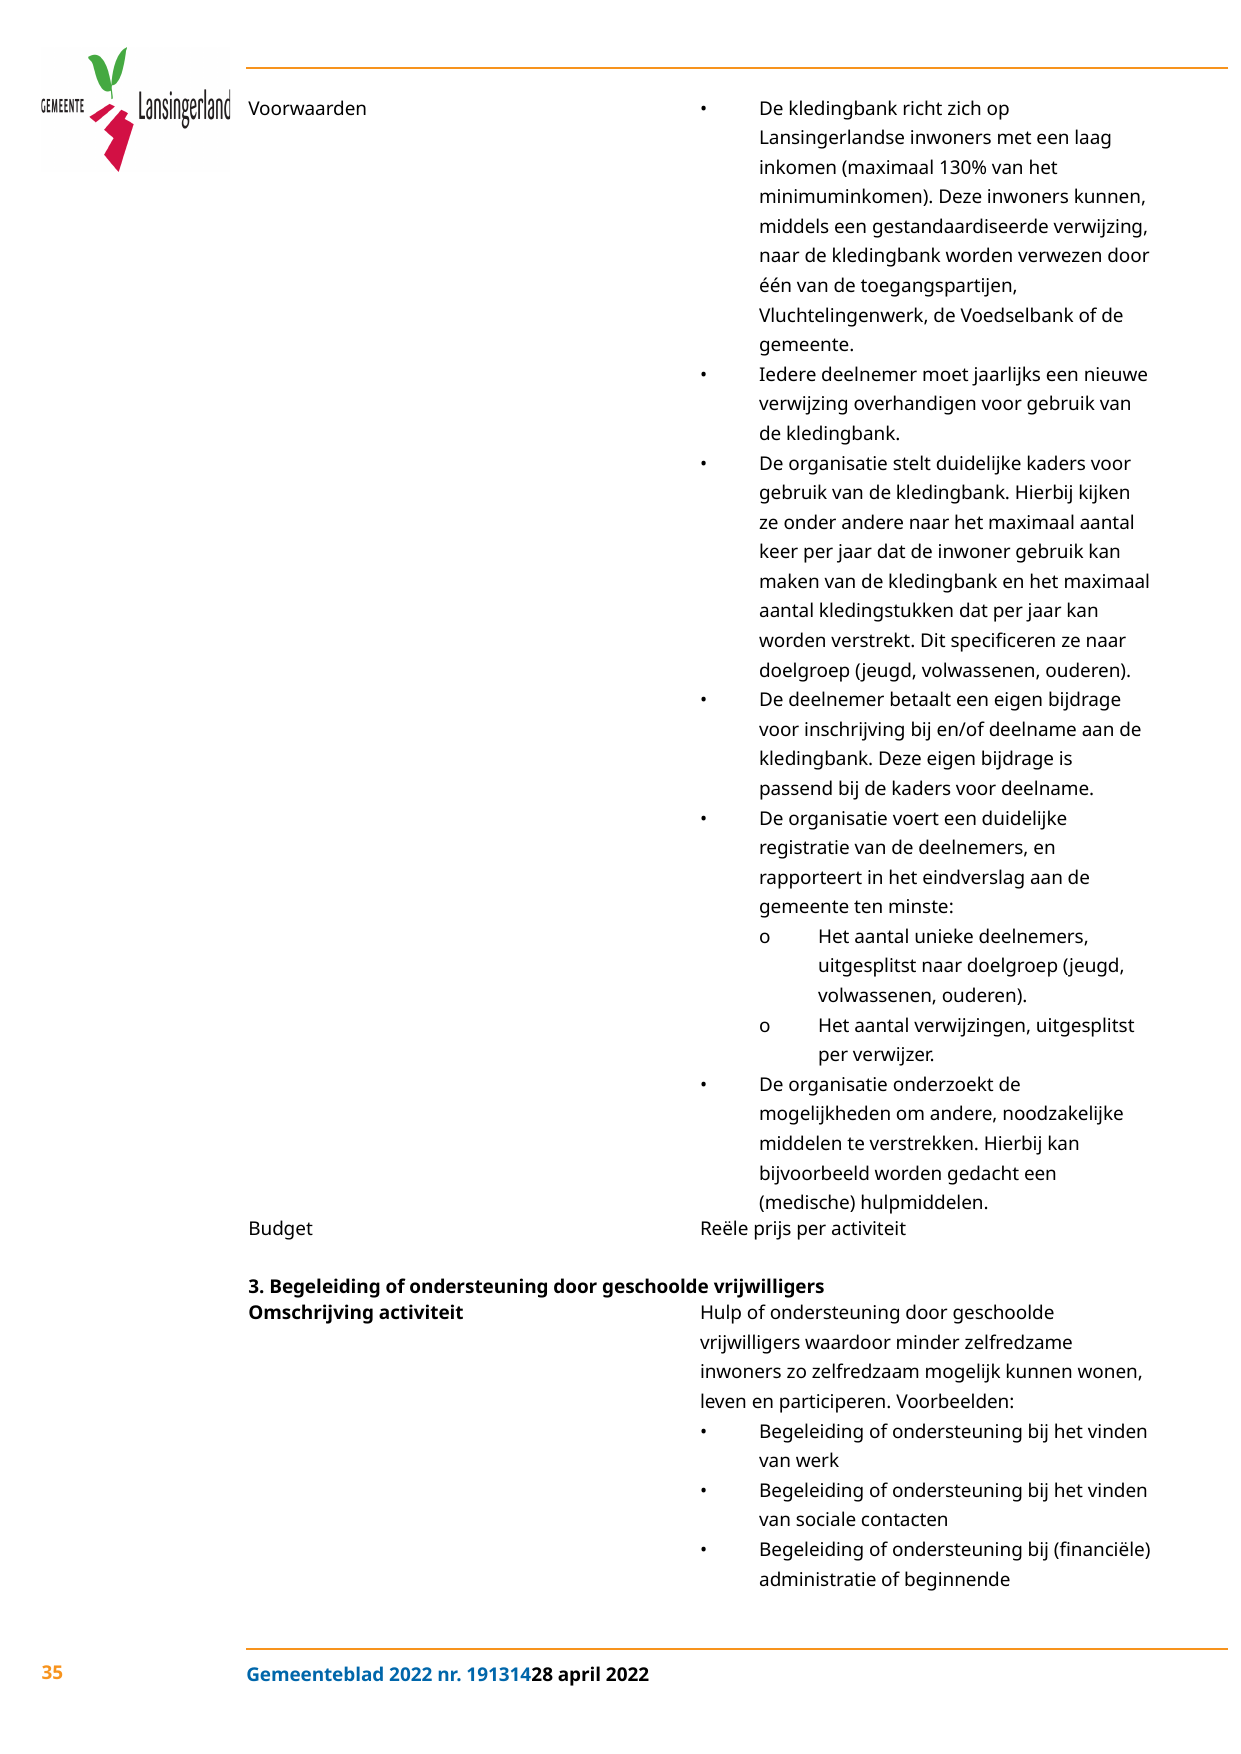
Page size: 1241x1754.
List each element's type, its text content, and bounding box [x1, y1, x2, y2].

table_header 3. Begeleiding of ondersteuning door geschoolde vrijwilligers [248, 1274, 1152, 1299]
table_cell De kledingbank richt zich op Lansingerlandse inwoners met een laag inkomen (maximaal 130% van het minimuminkomen). Deze inwoners kunnen, middels een gestandaardiseerde verwijzing, naar de kledingbank worden verwezen door één van de toegangspartijen, Vluchtelingenwerk, de Voedselbank of de gemeente. Iedere deelnemer moet jaarlijks een nieuwe verwijzing overhandigen voor gebruik van de kledingbank. De organisatie stelt duidelijke kaders voor gebruik van de kledingbank. Hierbij kijken ze onder andere naar het maximaal aantal keer per jaar dat de inwoner gebruik kan maken van de kledingbank en het maximaal aantal kledingstukken dat per jaar kan worden verstrekt. Dit specificeren ze naar doelgroep (jeugd, volwassenen, ouderen). De deelnemer betaalt een eigen bijdrage voor inschrijving bij en/of deelname aan de kledingbank. Deze eigen bijdrage is passend bij de kaders voor deelname. De organisatie voert een duidelijke registratie van de deelnemers, en rapporteert in het eindverslag aan de gemeente ten minste: Het aantal unieke deelnemers, uitgesplitst naar doelgroep (jeugd, volwassenen, ouderen). Het aantal verwijzingen, uitgesplitst per verwijzer. De organisatie onderzoekt de mogelijkheden om andere, noodzakelijke middelen te verstrekken. Hierbij kan bijvoorbeeld worden gedacht een (medische) hulpmiddelen. [700, 95, 1152, 1215]
picture [41, 47, 231, 172]
table_cell Hulp of ondersteuning door geschoolde vrijwilligers waardoor minder zelfredzame inwoners zo zelfredzaam mogelijk kunnen wonen, leven en participeren. Voorbeelden: Begeleiding of ondersteuning bij het vinden van werk Begeleiding of ondersteuning bij het vinden van sociale contacten Begeleiding of ondersteuning bij (financiële) administratie of beginnende [700, 1300, 1152, 1591]
table_cell Budget [248, 1215, 700, 1241]
table_cell Reële prijs per activiteit [700, 1215, 1152, 1241]
table_cell Omschrijving activiteit [248, 1300, 700, 1591]
table_cell Voorwaarden [248, 95, 700, 1215]
